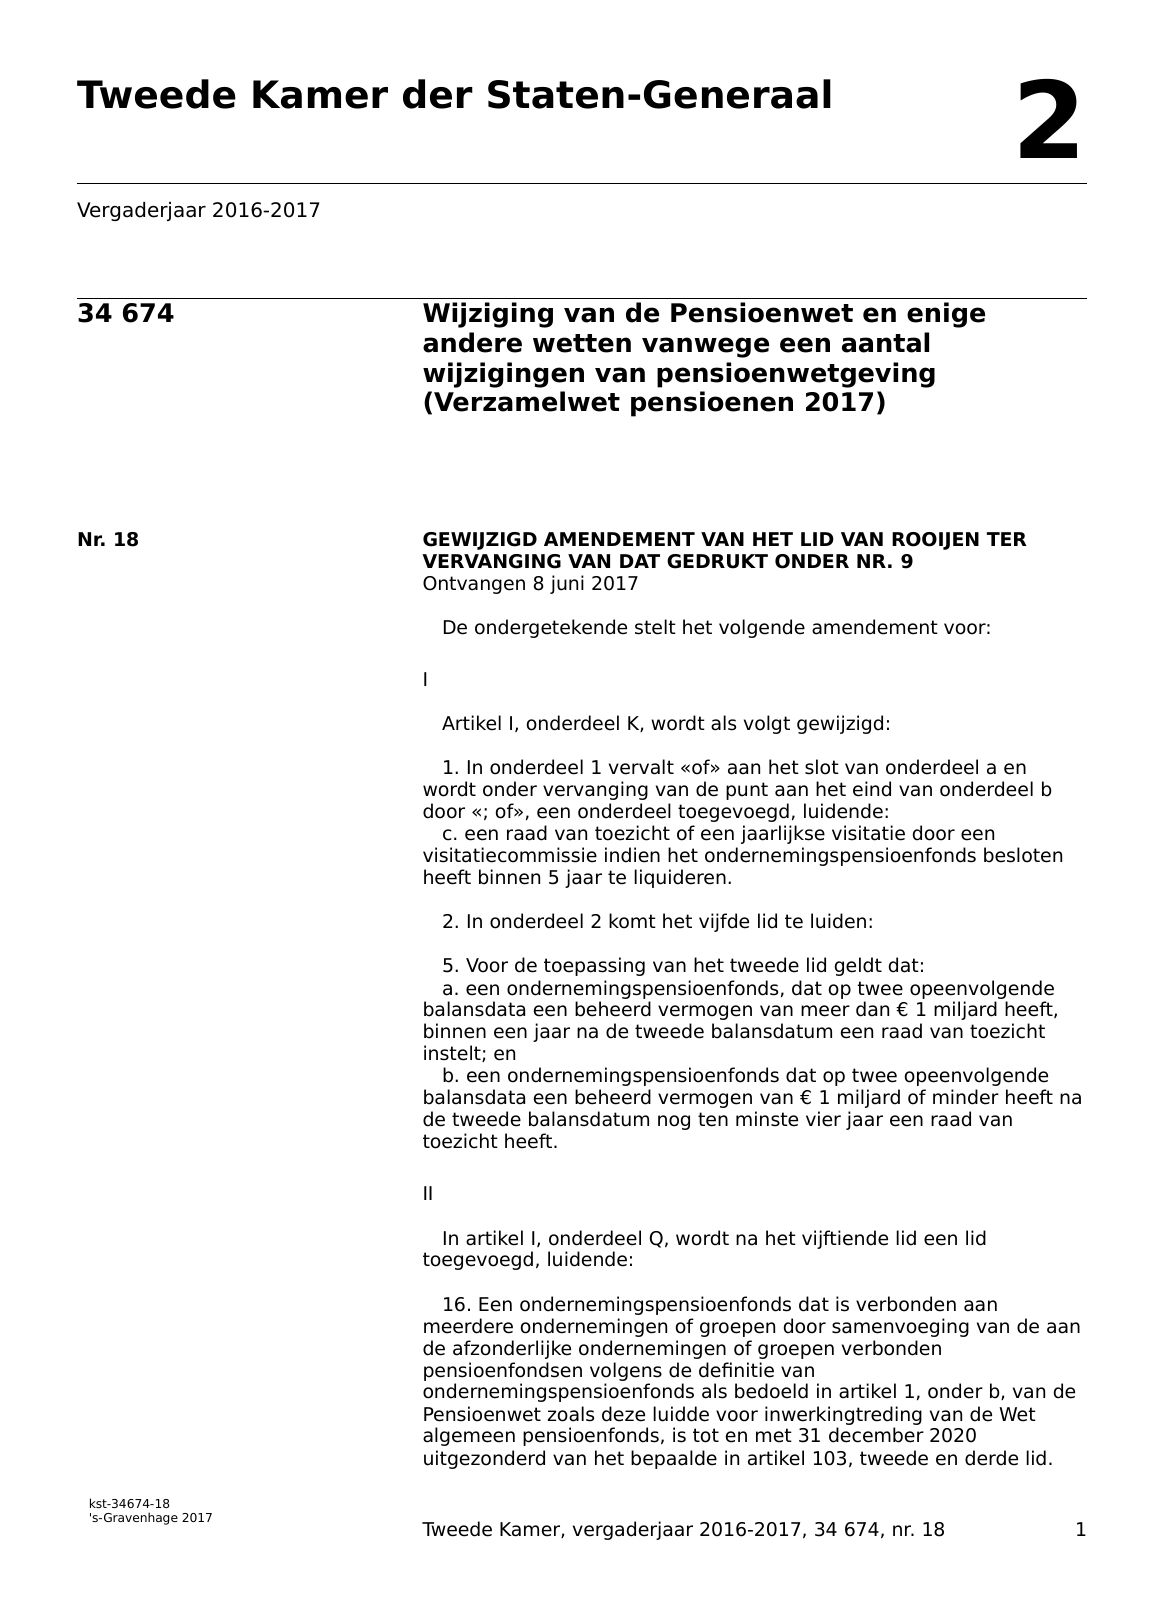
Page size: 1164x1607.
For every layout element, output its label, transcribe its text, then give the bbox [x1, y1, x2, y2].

subtitle 34 674 Wijziging van de Pensioenwet en enige andere wetten vanwege een aantal wijzigingen van pensioenwetgeving (Verzamelwet pensioenen 2017) [77, 299, 1087, 418]
table_header Tweede Kamer der Staten-Generaal [77, 59, 886, 183]
text c. een raad van toezicht of een jaarlijkse visitatie door een visitatiecommissie indien het ondernemingspensioenfonds besloten heeft binnen 5 jaar te liquideren. [422, 823, 1087, 889]
text In artikel I, onderdeel Q, wordt na het vijftiende lid een lid toegevoegd, luidende: [422, 1227, 1087, 1271]
text 's-Gravenhage 2017 [88, 1511, 323, 1525]
subtitle II [422, 1183, 1087, 1205]
table_header 2 [886, 59, 1087, 183]
text a. een ondernemingspensioenfonds, dat op twee opeenvolgende balansdata een beheerd vermogen van meer dan € 1 miljard heeft, binnen een jaar na de tweede balansdatum een raad van toezicht instelt; en [422, 977, 1087, 1065]
text 5. Voor de toepassing van het tweede lid geldt dat: [422, 955, 1087, 977]
table_cell Vergaderjaar 2016-2017 [77, 184, 1087, 298]
text 2. In onderdeel 2 komt het vijfde lid te luiden: [422, 911, 1087, 933]
text De ondergetekende stelt het volgende amendement voor: [422, 617, 1087, 639]
text Ontvangen 8 juni 2017 [422, 573, 1087, 595]
text 1. In onderdeel 1 vervalt «of» aan het slot van onderdeel a en wordt onder vervanging van de punt aan het eind van onderdeel b door «; of», een onderdeel toegevoegd, luidende: [422, 757, 1087, 823]
subtitle Nr. 18 GEWIJZIGD AMENDEMENT VAN HET LID VAN ROOIJEN TER VERVANGING VAN DAT GEDRUKT ONDER NR. 9 [77, 529, 1087, 573]
text Artikel I, onderdeel K, wordt als volgt gewijzigd: [422, 713, 1087, 735]
subtitle I [422, 669, 1087, 691]
text kst-34674-18 [88, 1497, 323, 1511]
text 16. Een ondernemingspensioenfonds dat is verbonden aan meerdere ondernemingen of groepen door samenvoeging van de aan de afzonderlijke ondernemingen of groepen verbonden pensioenfondsen volgens de definitie van ondernemingspensioenfonds als bedoeld in artikel 1, onder b, van de Pensioenwet zoals deze luidde voor inwerkingtreding van de Wet algemeen pensioenfonds, is tot en met 31 december 2020 uitgezonderd van het bepaalde in artikel 103, tweede en derde lid. [422, 1293, 1087, 1469]
text b. een ondernemingspensioenfonds dat op twee opeenvolgende balansdata een beheerd vermogen van € 1 miljard of minder heeft na de tweede balansdatum nog ten minste vier jaar een raad van toezicht heeft. [422, 1065, 1087, 1153]
